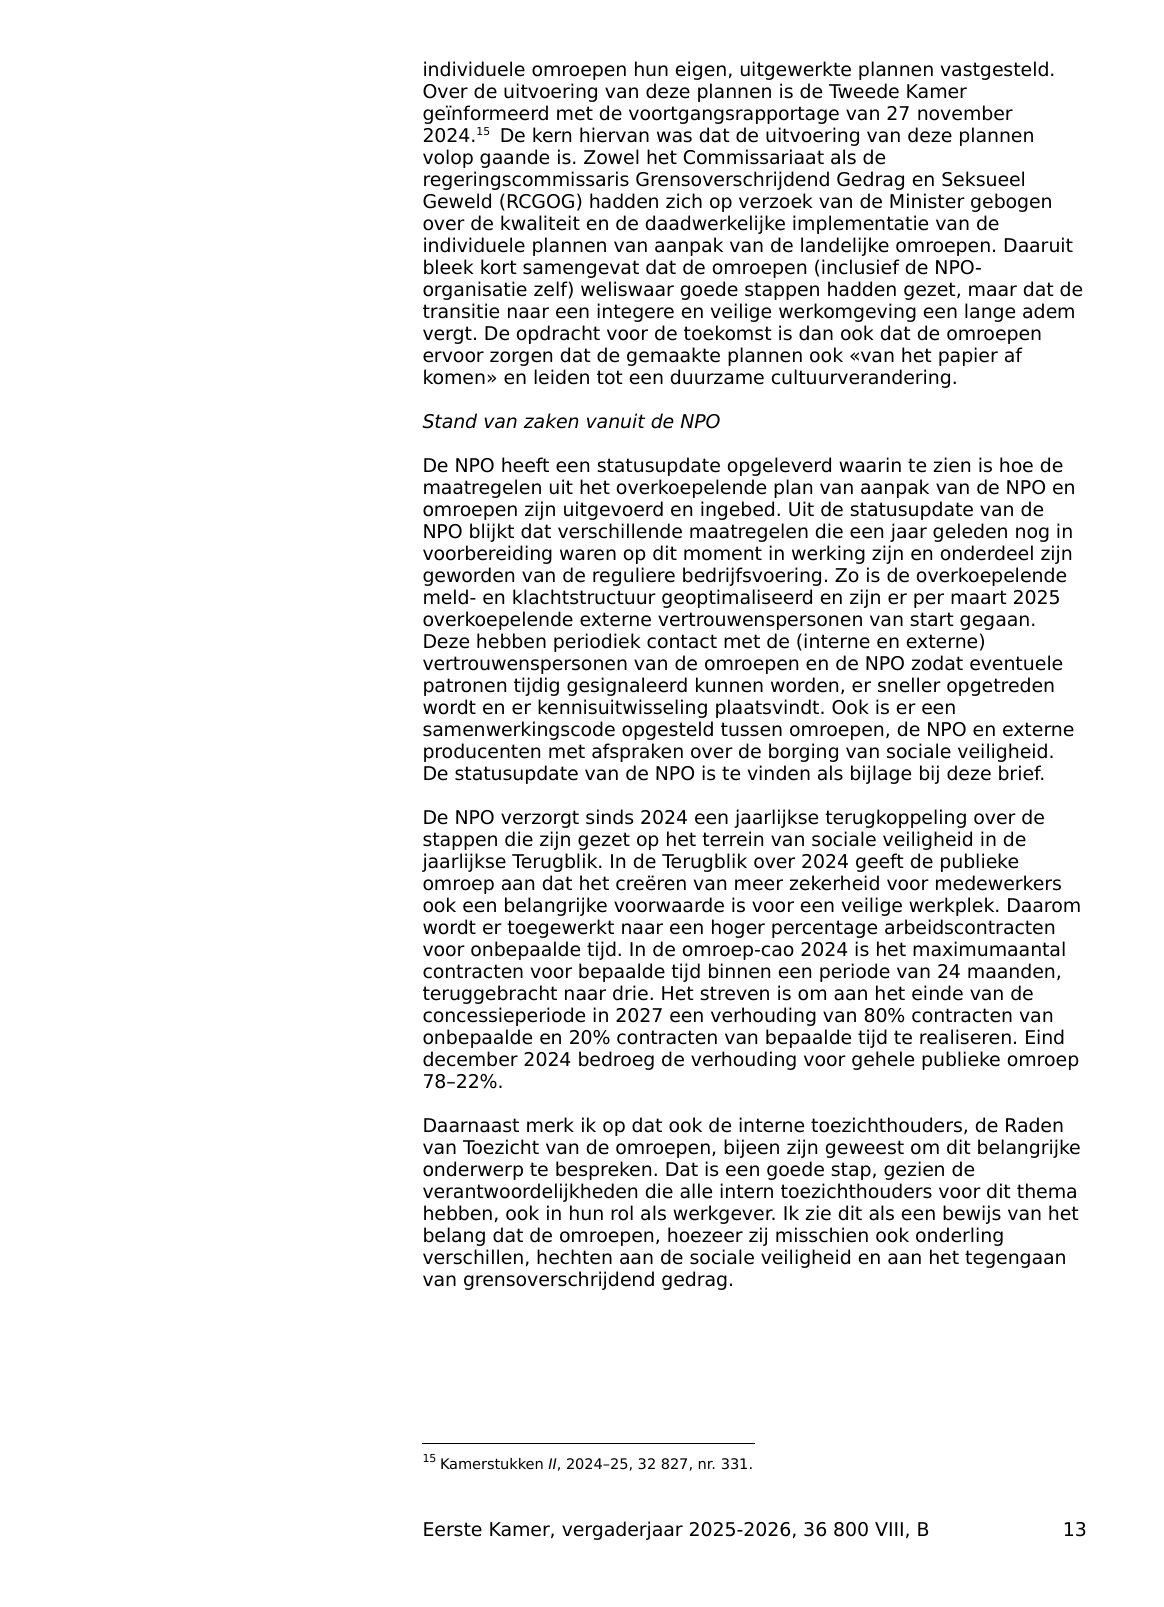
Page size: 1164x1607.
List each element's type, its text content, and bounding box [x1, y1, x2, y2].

text Kamerstukken II, 2024–25, 32 827, nr. 331. [422, 1452, 1087, 1474]
subtitle Stand van zaken vanuit de NPO [422, 411, 1087, 433]
text individuele omroepen hun eigen, uitgewerkte plannen vastgesteld. Over de uitvoering van deze plannen is de Tweede Kamer geïnformeerd met de voortgangsrapportage van 27 november 2024. De kern hiervan was dat de uitvoering van deze plannen volop gaande is. Zowel het Commissariaat als de regeringscommissaris Grensoverschrijdend Gedrag en Seksueel Geweld (RCGOG) hadden zich op verzoek van de Minister gebogen over de kwaliteit en de daadwerkelijke implementatie van de individuele plannen van aanpak van de landelijke omroepen. Daaruit bleek kort samengevat dat de omroepen (inclusief de NPO-organisatie zelf) weliswaar goede stappen hadden gezet, maar dat de transitie naar een integere en veilige werkomgeving een lange adem vergt. De opdracht voor de toekomst is dan ook dat de omroepen ervoor zorgen dat de gemaakte plannen ook «van het papier af komen» en leiden tot een duurzame cultuurverandering. [422, 59, 1087, 389]
text De NPO verzorgt sinds 2024 een jaarlijkse terugkoppeling over de stappen die zijn gezet op het terrein van sociale veiligheid in de jaarlijkse Terugblik. In de Terugblik over 2024 geeft de publieke omroep aan dat het creëren van meer zekerheid voor medewerkers ook een belangrijke voorwaarde is voor een veilige werkplek. Daarom wordt er toegewerkt naar een hoger percentage arbeidscontracten voor onbepaalde tijd. In de omroep-cao 2024 is het maximumaantal contracten voor bepaalde tijd binnen een periode van 24 maanden, teruggebracht naar drie. Het streven is om aan het einde van de concessieperiode in 2027 een verhouding van 80% contracten van onbepaalde en 20% contracten van bepaalde tijd te realiseren. Eind december 2024 bedroeg de verhouding voor gehele publieke omroep 78–22%. [422, 807, 1087, 1093]
text De NPO heeft een statusupdate opgeleverd waarin te zien is hoe de maatregelen uit het overkoepelende plan van aanpak van de NPO en omroepen zijn uitgevoerd en ingebed. Uit de statusupdate van de NPO blijkt dat verschillende maatregelen die een jaar geleden nog in voorbereiding waren op dit moment in werking zijn en onderdeel zijn geworden van de reguliere bedrijfsvoering. Zo is de overkoepelende meld- en klachtstructuur geoptimaliseerd en zijn er per maart 2025 overkoepelende externe vertrouwenspersonen van start gegaan. Deze hebben periodiek contact met de (interne en externe) vertrouwenspersonen van de omroepen en de NPO zodat eventuele patronen tijdig gesignaleerd kunnen worden, er sneller opgetreden wordt en er kennisuitwisseling plaatsvindt. Ook is er een samenwerkingscode opgesteld tussen omroepen, de NPO en externe producenten met afspraken over de borging van sociale veiligheid. De statusupdate van de NPO is te vinden als bijlage bij deze brief. [422, 455, 1087, 785]
text Daarnaast merk ik op dat ook de interne toezichthouders, de Raden van Toezicht van de omroepen, bijeen zijn geweest om dit belangrijke onderwerp te bespreken. Dat is een goede stap, gezien de verantwoordelijkheden die alle intern toezichthouders voor dit thema hebben, ook in hun rol als werkgever. Ik zie dit als een bewijs van het belang dat de omroepen, hoezeer zij misschien ook onderling verschillen, hechten aan de sociale veiligheid en aan het tegengaan van grensoverschrijdend gedrag. [422, 1115, 1087, 1291]
